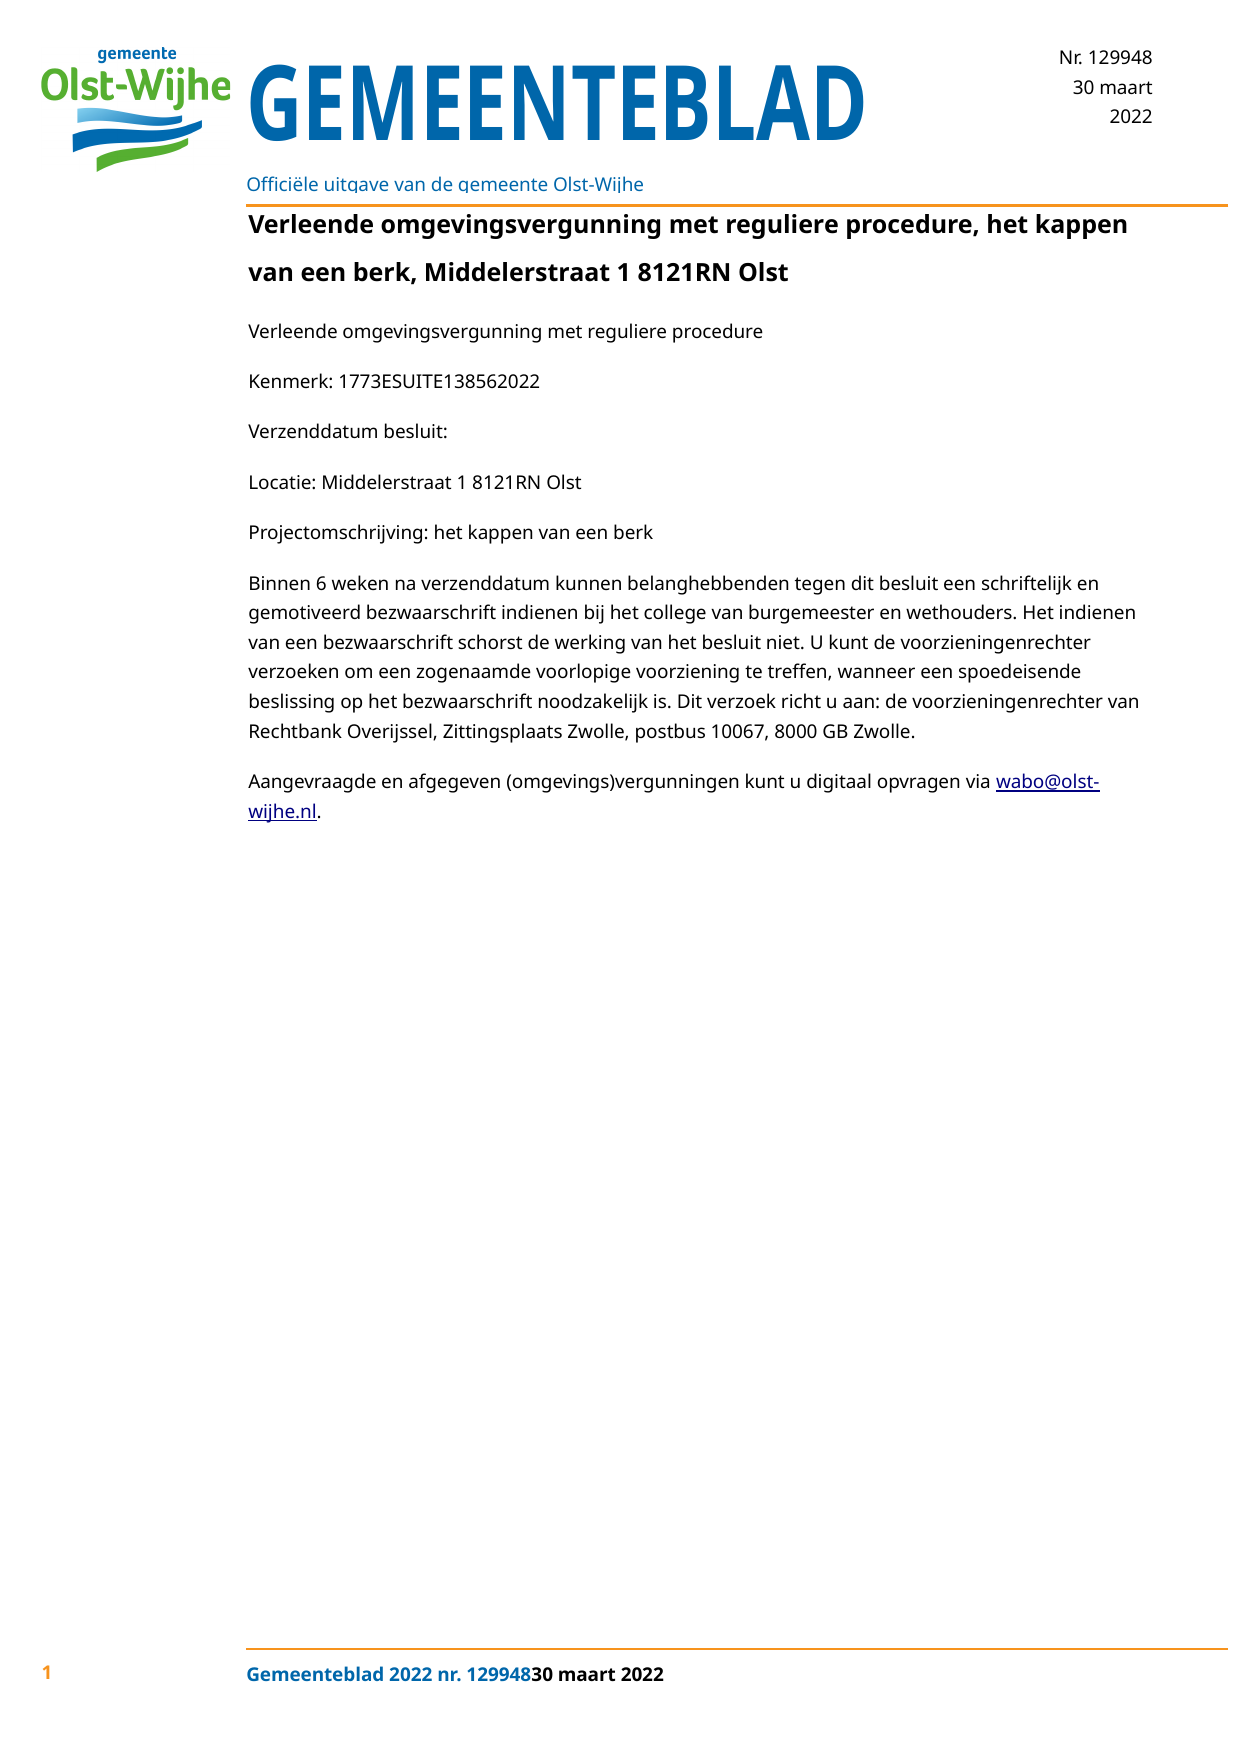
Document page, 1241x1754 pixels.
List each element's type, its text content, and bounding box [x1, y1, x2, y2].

text Verleende omgevingsvergunning met reguliere procedure, het kappen van een berk, Middelerstraat 1 8121RN Olst [248, 207, 1152, 288]
text Verzenddatum besluit: [248, 419, 1152, 444]
text Aangevraagde en afgegeven (omgevings)vergunningen kunt u digitaal opvragen via wabo@olst-wijhe.nl. [248, 768, 1152, 824]
text Verleende omgevingsvergunning met reguliere procedure [248, 318, 1152, 344]
text Locatie: Middelerstraat 1 8121RN Olst [248, 469, 1152, 495]
picture [41, 47, 231, 172]
text Kenmerk: 1773ESUITE138562022 [248, 368, 1152, 394]
text Binnen 6 weken na verzenddatum kunnen belanghebbenden tegen dit besluit een schriftelijk en gemotiveerd bezwaarschrift indienen bij het college van burgemeester en wethouders. Het indienen van een bezwaarschrift schorst de werking van het besluit niet. U kunt de voorzieningenrechter verzoeken om een zogenaamde voorlopige voorziening te treffen, wanneer een spoedeisende beslissing op het bezwaarschrift noodzakelijk is. Dit verzoek richt u aan: de voorzieningenrechter van Rechtbank Overijssel, Zittingsplaats Zwolle, postbus 10067, 8000 GB Zwolle. [248, 570, 1152, 744]
text Projectomschrijving: het kappen van een berk [248, 519, 1152, 545]
